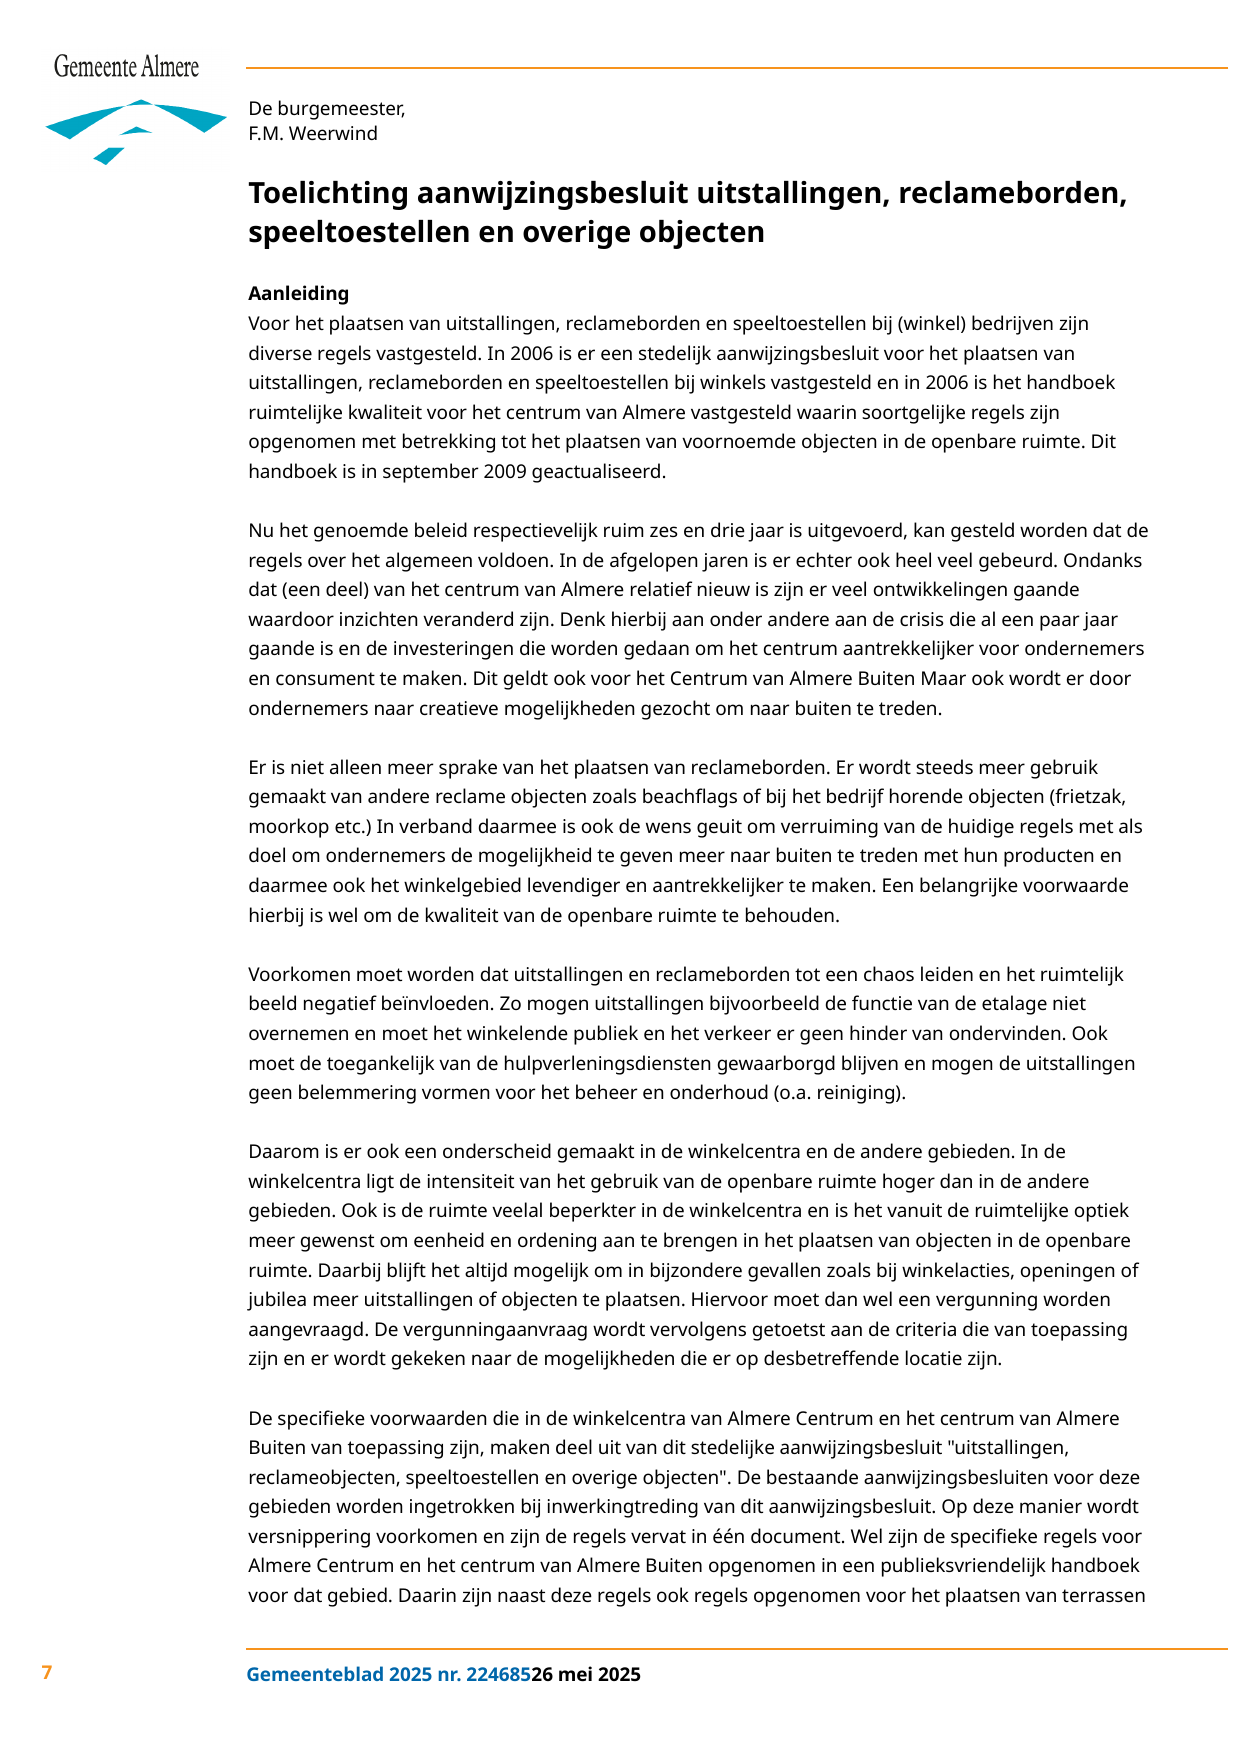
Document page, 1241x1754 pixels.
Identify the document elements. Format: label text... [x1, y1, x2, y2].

picture [41, 47, 231, 172]
text De burgemeester, [248, 95, 1152, 121]
text Nu het genoemde beleid respectievelijk ruim zes en drie jaar is uitgevoerd, kan gesteld worden dat de regels over het algemeen voldoen. In de afgelopen jaren is er echter ook heel veel gebeurd. Ondanks dat (een deel) van het centrum van Almere relatief nieuw is zijn er veel ontwikkelingen gaande waardoor inzichten veranderd zijn. Denk hierbij aan onder andere aan de crisis die al een paar jaar gaande is en de investeringen die worden gedaan om het centrum aantrekkelijker voor ondernemers en consument te maken. Dit geldt ook voor het Centrum van Almere Buiten Maar ook wordt er door ondernemers naar creatieve mogelijkheden gezocht om naar buiten te treden. [248, 517, 1152, 720]
text Voor het plaatsen van uitstallingen, reclameborden en speeltoestellen bij (winkel) bedrijven zijn diverse regels vastgesteld. In 2006 is er een stedelijk aanwijzingsbesluit voor het plaatsen van uitstallingen, reclameborden en speeltoestellen bij winkels vastgesteld en in 2006 is het handboek ruimtelijke kwaliteit voor het centrum van Almere vastgesteld waarin soortgelijke regels zijn opgenomen met betrekking tot het plaatsen van voornoemde objecten in de openbare ruimte. Dit handboek is in september 2009 geactualiseerd. [248, 310, 1152, 484]
text Daarom is er ook een onderscheid gemaakt in de winkelcentra en de andere gebieden. In de winkelcentra ligt de intensiteit van het gebruik van de openbare ruimte hoger dan in de andere gebieden. Ook is de ruimte veelal beperkter in de winkelcentra en is het vanuit de ruimtelijke optiek meer gewenst om eenheid en ordening aan te brengen in het plaatsen van objecten in de openbare ruimte. Daarbij blijft het altijd mogelijk om in bijzondere gevallen zoals bij winkelacties, openingen of jubilea meer uitstallingen of objecten te plaatsen. Hiervoor moet dan wel een vergunning worden aangevraagd. De vergunningaanvraag wordt vervolgens getoetst aan de criteria die van toepassing zijn en er wordt gekeken naar de mogelijkheden die er op desbetreffende locatie zijn. [248, 1138, 1152, 1371]
text De specifieke voorwaarden die in de winkelcentra van Almere Centrum en het centrum van Almere Buiten van toepassing zijn, maken deel uit van dit stedelijke aanwijzingsbesluit "uitstallingen, reclameobjecten, speeltoestellen en overige objecten". De bestaande aanwijzingsbesluiten voor deze gebieden worden ingetrokken bij inwerkingtreding van dit aanwijzingsbesluit. Op deze manier wordt versnippering voorkomen en zijn de regels vervat in één document. Wel zijn de specifieke regels voor Almere Centrum en het centrum van Almere Buiten opgenomen in een publieksvriendelijk handboek voor dat gebied. Daarin zijn naast deze regels ook regels opgenomen voor het plaatsen van terrassen [248, 1405, 1152, 1608]
text Toelichting aanwijzingsbesluit uitstallingen, reclameborden, speeltoestellen en overige objecten [248, 172, 1152, 251]
text Aanleiding [248, 281, 1152, 306]
text Er is niet alleen meer sprake van het plaatsen van reclameborden. Er wordt steeds meer gebruik gemaakt van andere reclame objecten zoals beachflags of bij het bedrijf horende objecten (frietzak, moorkop etc.) In verband daarmee is ook de wens geuit om verruiming van de huidige regels met als doel om ondernemers de mogelijkheid te geven meer naar buiten te treden met hun producten en daarmee ook het winkelgebied levendiger en aantrekkelijker te maken. Een belangrijke voorwaarde hierbij is wel om de kwaliteit van de openbare ruimte te behouden. [248, 754, 1152, 927]
text F.M. Weerwind [248, 121, 1152, 146]
text Voorkomen moet worden dat uitstallingen en reclameborden tot een chaos leiden en het ruimtelijk beeld negatief beïnvloeden. Zo mogen uitstallingen bijvoorbeeld de functie van de etalage niet overnemen en moet het winkelende publiek en het verkeer er geen hinder van ondervinden. Ook moet de toegankelijk van de hulpverleningsdiensten gewaarborgd blijven en mogen de uitstallingen geen belemmering vormen voor het beheer en onderhoud (o.a. reiniging). [248, 961, 1152, 1105]
